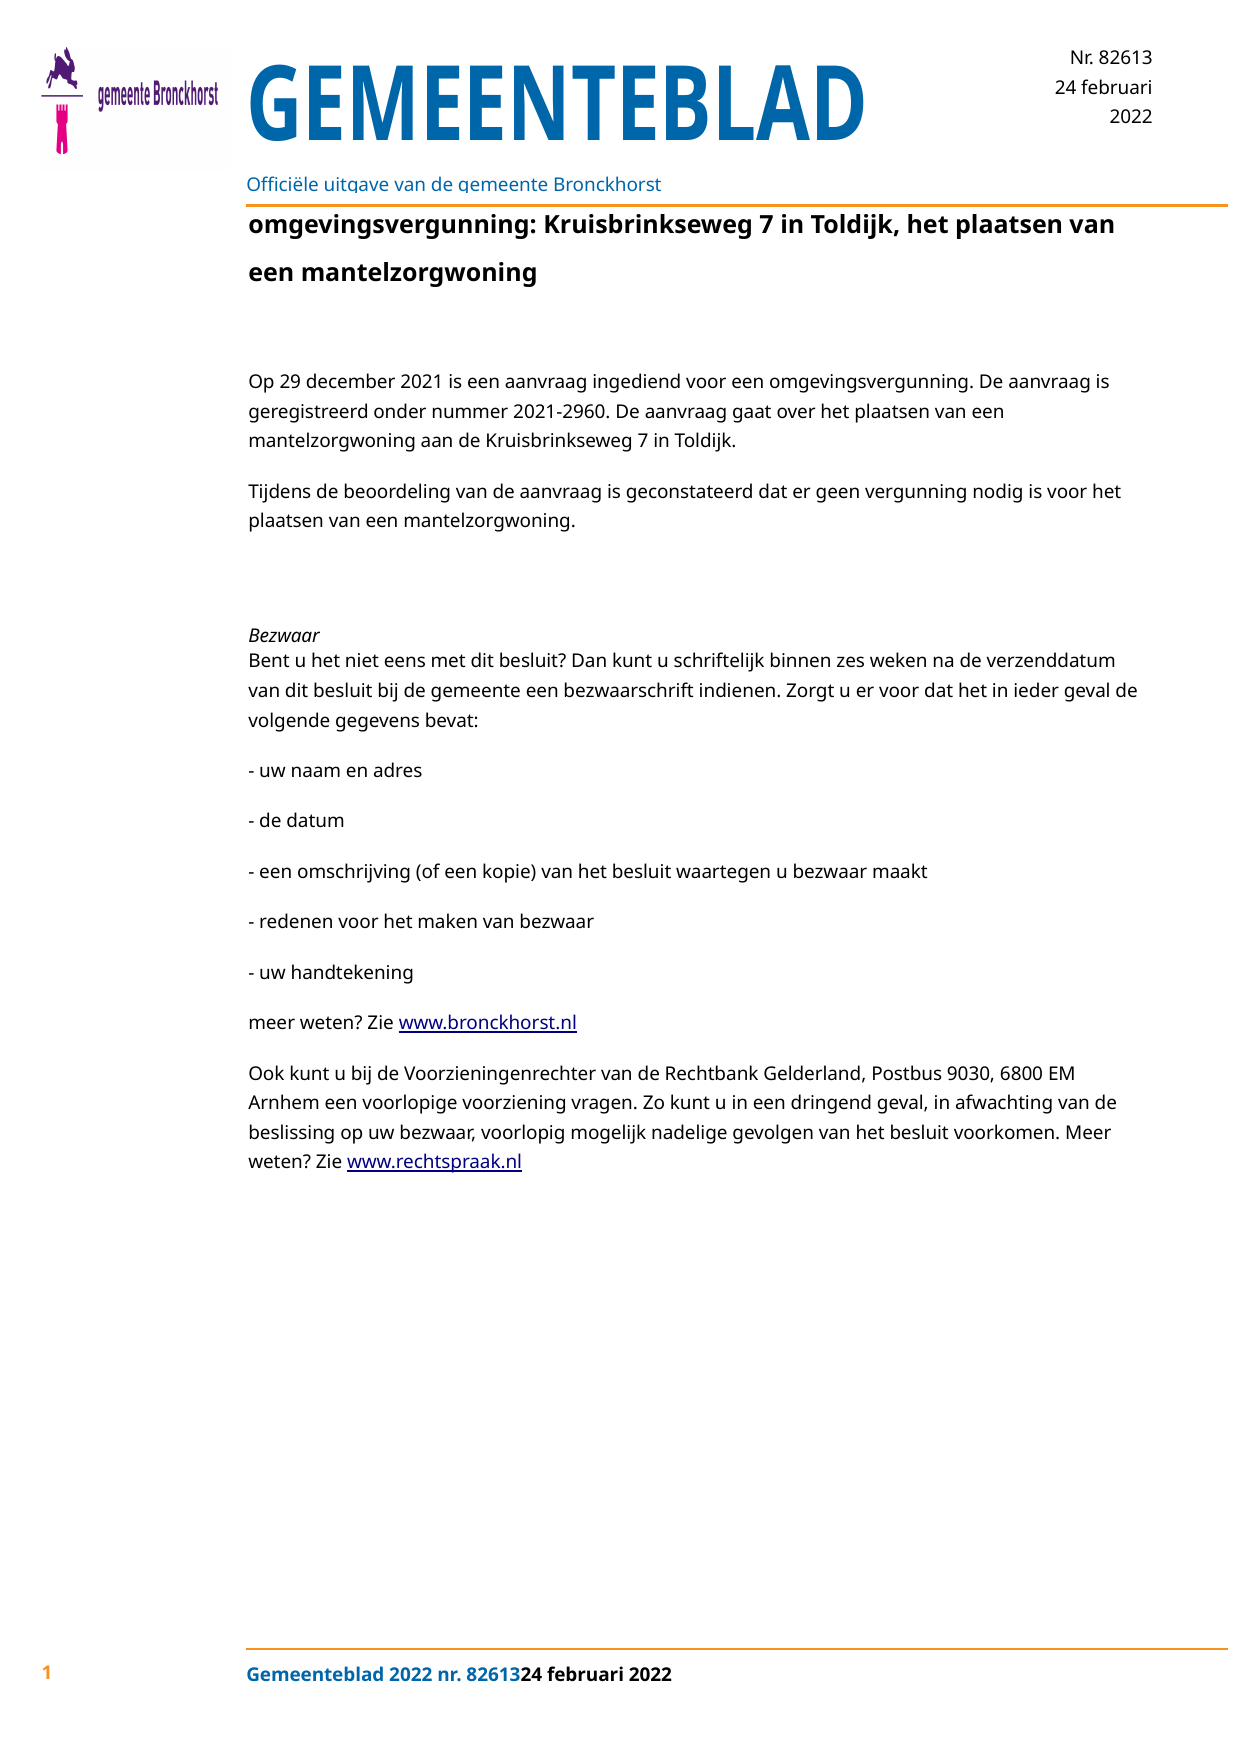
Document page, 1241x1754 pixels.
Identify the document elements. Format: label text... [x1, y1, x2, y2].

text - redenen voor het maken van bezwaar [248, 908, 1152, 934]
text - uw handtekening [248, 959, 1152, 984]
text Bezwaar [248, 622, 1152, 648]
text Bent u het niet eens met dit besluit? Dan kunt u schriftelijk binnen zes weken na de verzenddatum van dit besluit bij de gemeente een bezwaarschrift indienen. Zorgt u er voor dat het in ieder geval de volgende gegevens bevat: [248, 648, 1152, 732]
text omgevingsvergunning: Kruisbrinkseweg 7 in Toldijk, het plaatsen van een mantelzorgwoning [248, 207, 1152, 288]
picture [41, 47, 231, 172]
text Op 29 december 2021 is een aanvraag ingediend voor een omgevingsvergunning. De aanvraag is geregistreerd onder nummer 2021-2960. De aanvraag gaat over het plaatsen van een mantelzorgwoning aan de Kruisbrinkseweg 7 in Toldijk. [248, 368, 1152, 453]
text - een omschrijving (of een kopie) van het besluit waartegen u bezwaar maakt [248, 858, 1152, 884]
text Tijdens de beoordeling van de aanvraag is geconstateerd dat er geen vergunning nodig is voor het plaatsen van een mantelzorgwoning. [248, 478, 1152, 533]
text Ook kunt u bij de Voorzieningenrechter van de Rechtbank Gelderland, Postbus 9030, 6800 EM Arnhem een voorlopige voorziening vragen. Zo kunt u in een dringend geval, in afwachting van de beslissing op uw bezwaar, voorlopig mogelijk nadelige gevolgen van het besluit voorkomen. Meer weten? Zie www.rechtspraak.nl [248, 1060, 1152, 1174]
text meer weten? Zie www.bronckhorst.nl [248, 1009, 1152, 1035]
text - de datum [248, 808, 1152, 833]
text - uw naam en adres [248, 757, 1152, 783]
